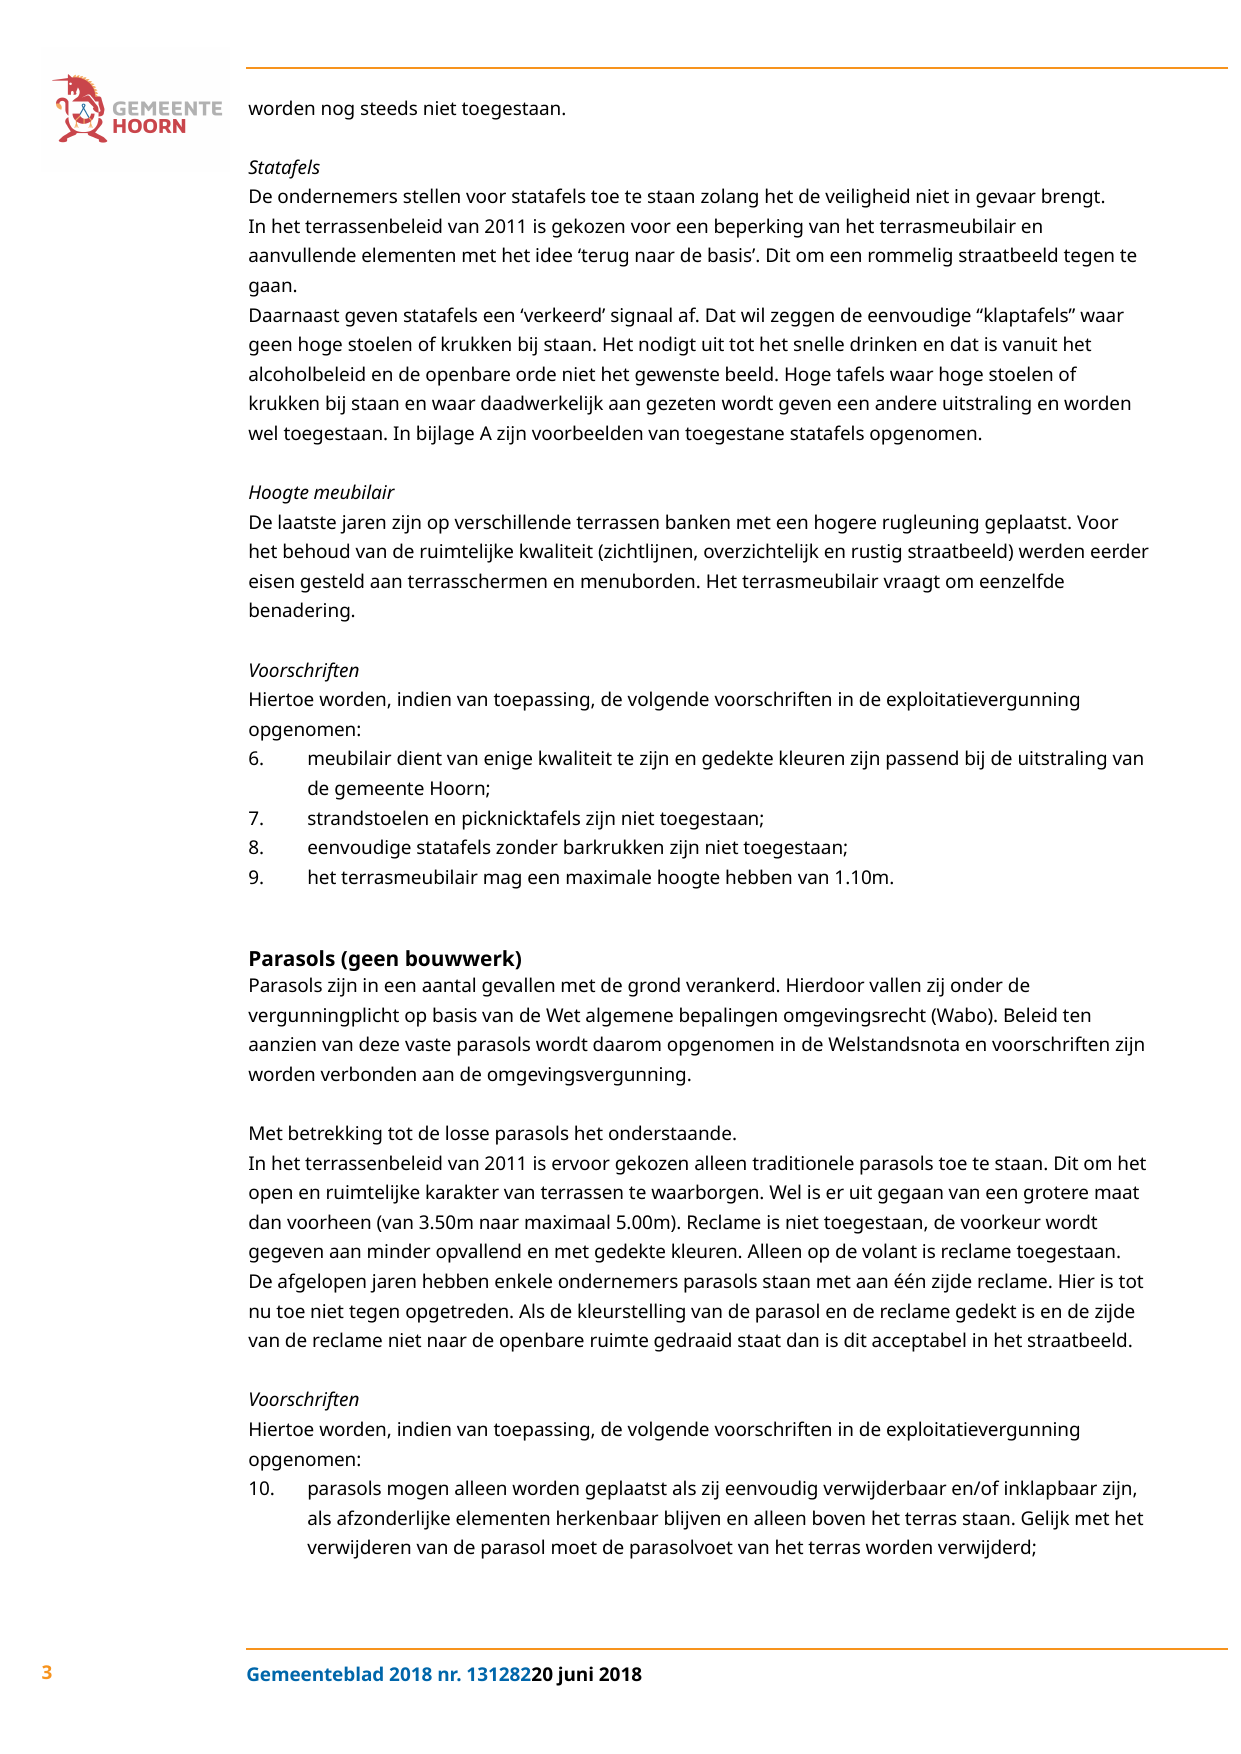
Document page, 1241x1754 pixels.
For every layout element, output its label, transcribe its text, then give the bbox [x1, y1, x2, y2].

text Voorschriften [248, 1387, 1152, 1412]
text Voorschriften [248, 657, 1152, 683]
text Parasols zijn in een aantal gevallen met de grond verankerd. Hierdoor vallen zij onder de vergunningplicht op basis van de Wet algemene bepalingen omgevingsrecht (Wabo). Beleid ten aanzien van deze vaste parasols wordt daarom opgenomen in de Welstandsnota en voorschriften zijn worden verbonden aan de omgevingsvergunning. [248, 972, 1152, 1087]
text In het terrassenbeleid van 2011 is ervoor gekozen alleen traditionele parasols toe te staan. Dit om het open en ruimtelijke karakter van terrassen te waarborgen. Wel is er uit gegaan van een grotere maat dan voorheen (van 3.50m naar maximaal 5.00m). Reclame is niet toegestaan, de voorkeur wordt gegeven aan minder opvallend en met gedekte kleuren. Alleen op de volant is reclame toegestaan. [248, 1150, 1152, 1264]
text Daarnaast geven statafels een ‘verkeerd’ signaal af. Dat wil zeggen de eenvoudige “klaptafels” waar geen hoge stoelen of krukken bij staan. Het nodigt uit tot het snelle drinken en dat is vanuit het alcoholbeleid en de openbare orde niet het gewenste beeld. Hoge tafels waar hoge stoelen of krukken bij staan en waar daadwerkelijk aan gezeten wordt geven een andere uitstraling en worden wel toegestaan. In bijlage A zijn voorbeelden van toegestane statafels opgenomen. [248, 302, 1152, 446]
text Hiertoe worden, indien van toepassing, de volgende voorschriften in de exploitatievergunning opgenomen: [248, 686, 1152, 742]
text Hoogte meubilair [248, 479, 1152, 505]
list het terrasmeubilair mag een maximale hoogte hebben van 1.10m. [248, 864, 1152, 890]
text Met betrekking tot de losse parasols het onderstaande. [248, 1120, 1152, 1146]
text worden nog steeds niet toegestaan. [248, 95, 1152, 121]
text In het terrassenbeleid van 2011 is gekozen voor een beperking van het terrasmeubilair en aanvullende elementen met het idee ‘terug naar de basis’. Dit om een rommelig straatbeeld tegen te gaan. [248, 213, 1152, 298]
list strandstoelen en picknicktafels zijn niet toegestaan; [248, 805, 1152, 831]
list eenvoudige statafels zonder barkrukken zijn niet toegestaan; [248, 834, 1152, 860]
text Parasols (geen bouwwerk) [248, 944, 1152, 972]
text De ondernemers stellen voor statafels toe te staan zolang het de veiligheid niet in gevaar brengt. [248, 183, 1152, 209]
list meubilair dient van enige kwaliteit te zijn en gedekte kleuren zijn passend bij de uitstraling van de gemeente Hoorn; [248, 746, 1152, 801]
text De laatste jaren zijn op verschillende terrassen banken met een hogere rugleuning geplaatst. Voor het behoud van de ruimtelijke kwaliteit (zichtlijnen, overzichtelijk en rustig straatbeeld) werden eerder eisen gesteld aan terrasschermen en menuborden. Het terrasmeubilair vraagt om eenzelfde benadering. [248, 509, 1152, 623]
list parasols mogen alleen worden geplaatst als zij eenvoudig verwijderbaar en/of inklapbaar zijn, als afzonderlijke elementen herkenbaar blijven en alleen boven het terras staan. Gelijk met het verwijderen van de parasol moet de parasolvoet van het terras worden verwijderd; [248, 1475, 1152, 1560]
text Statafels [248, 154, 1152, 180]
picture [41, 47, 231, 172]
text Hiertoe worden, indien van toepassing, de volgende voorschriften in de exploitatievergunning opgenomen: [248, 1416, 1152, 1471]
text De afgelopen jaren hebben enkele ondernemers parasols staan met aan één zijde reclame. Hier is tot nu toe niet tegen opgetreden. Als de kleurstelling van de parasol en de reclame gedekt is en de zijde van de reclame niet naar de openbare ruimte gedraaid staat dan is dit acceptabel in het straatbeeld. [248, 1268, 1152, 1353]
